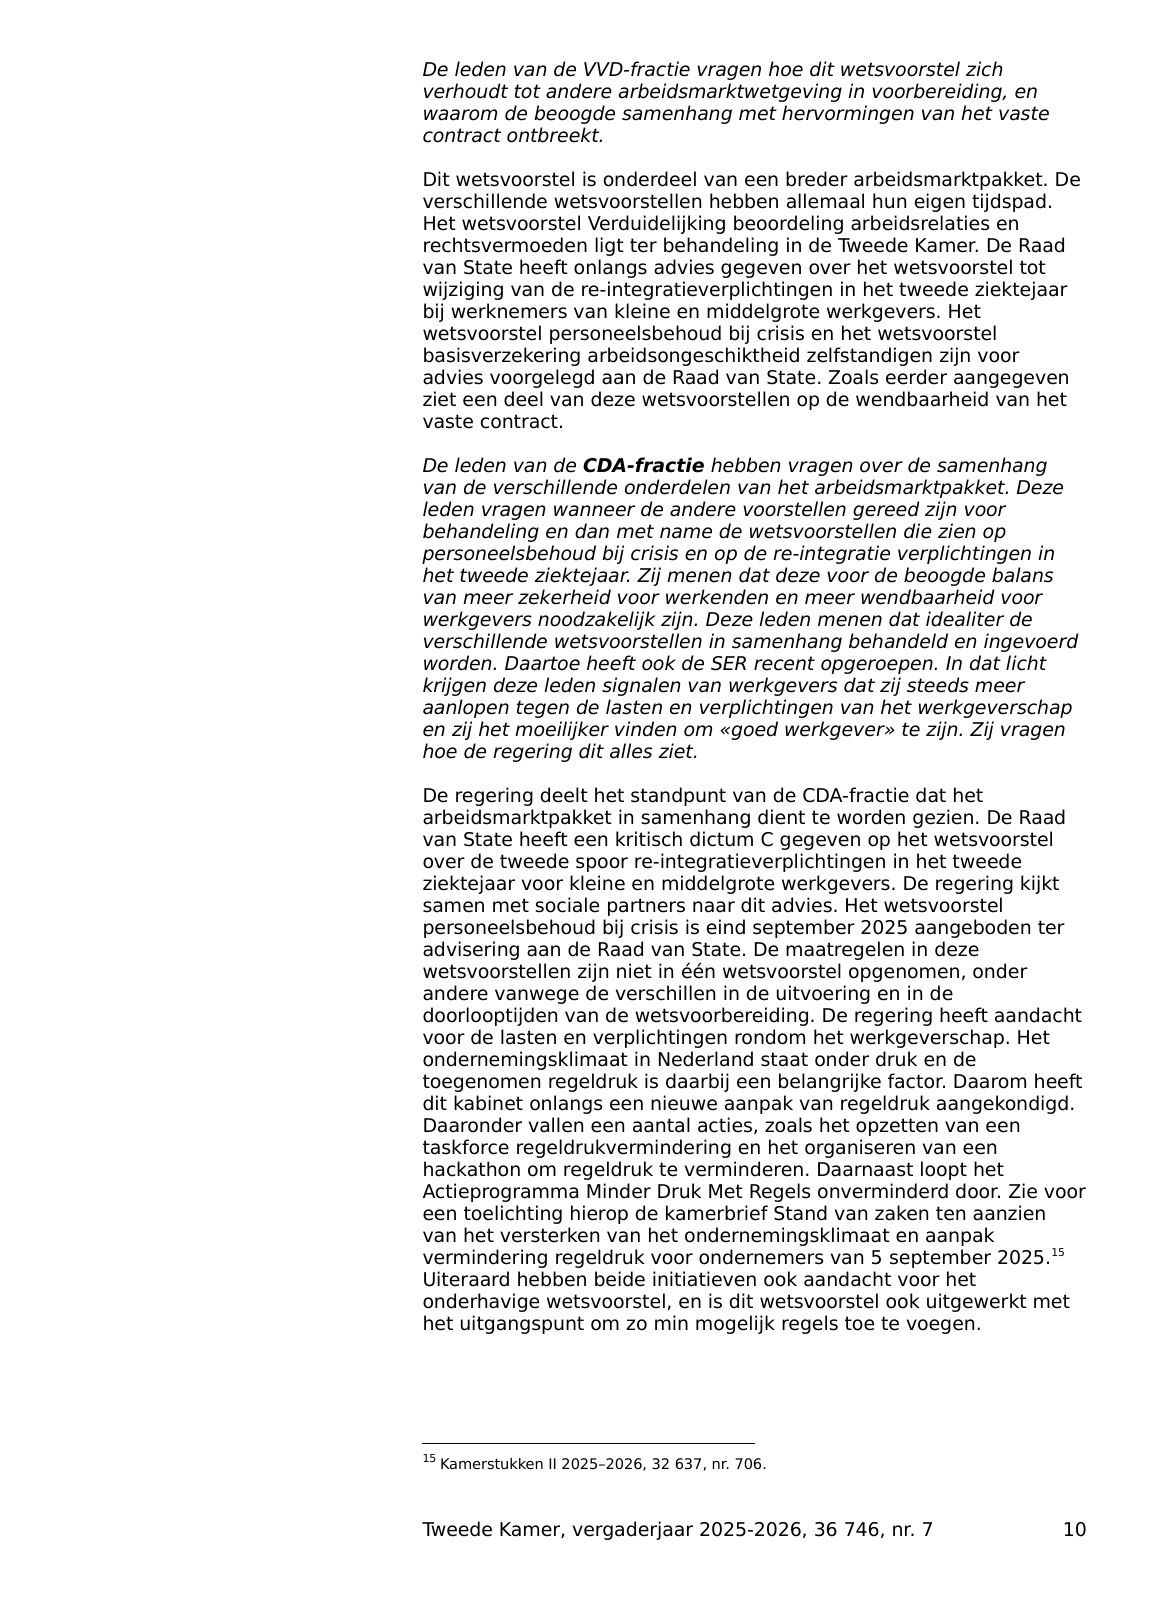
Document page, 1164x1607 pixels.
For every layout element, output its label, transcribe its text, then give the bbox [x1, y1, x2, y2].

text De leden van de VVD-fractie vragen hoe dit wetsvoorstel zich verhoudt tot andere arbeidsmarktwetgeving in voorbereiding, en waarom de beoogde samenhang met hervormingen van het vaste contract ontbreekt. [422, 59, 1087, 147]
text Dit wetsvoorstel is onderdeel van een breder arbeidsmarktpakket. De verschillende wetsvoorstellen hebben allemaal hun eigen tijdspad. Het wetsvoorstel Verduidelijking beoordeling arbeidsrelaties en rechtsvermoeden ligt ter behandeling in de Tweede Kamer. De Raad van State heeft onlangs advies gegeven over het wetsvoorstel tot wijziging van de re-integratieverplichtingen in het tweede ziektejaar bij werknemers van kleine en middelgrote werkgevers. Het wetsvoorstel personeelsbehoud bij crisis en het wetsvoorstel basisverzekering arbeidsongeschiktheid zelfstandigen zijn voor advies voorgelegd aan de Raad van State. Zoals eerder aangegeven ziet een deel van deze wetsvoorstellen op de wendbaarheid van het vaste contract. [422, 169, 1087, 433]
text De leden van de CDA-fractie hebben vragen over de samenhang van de verschillende onderdelen van het arbeidsmarktpakket. Deze leden vragen wanneer de andere voorstellen gereed zijn voor behandeling en dan met name de wetsvoorstellen die zien op personeelsbehoud bij crisis en op de re-integratie verplichtingen in het tweede ziektejaar. Zij menen dat deze voor de beoogde balans van meer zekerheid voor werkenden en meer wendbaarheid voor werkgevers noodzakelijk zijn. Deze leden menen dat idealiter de verschillende wetsvoorstellen in samenhang behandeld en ingevoerd worden. Daartoe heeft ook de SER recent opgeroepen. In dat licht krijgen deze leden signalen van werkgevers dat zij steeds meer aanlopen tegen de lasten en verplichtingen van het werkgeverschap en zij het moeilijker vinden om «goed werkgever» te zijn. Zij vragen hoe de regering dit alles ziet. [422, 455, 1087, 763]
text Kamerstukken II 2025–2026, 32 637, nr. 706. [422, 1452, 1087, 1474]
text De regering deelt het standpunt van de CDA-fractie dat het arbeidsmarktpakket in samenhang dient te worden gezien. De Raad van State heeft een kritisch dictum C gegeven op het wetsvoorstel over de tweede spoor re-integratieverplichtingen in het tweede ziektejaar voor kleine en middelgrote werkgevers. De regering kijkt samen met sociale partners naar dit advies. Het wetsvoorstel personeelsbehoud bij crisis is eind september 2025 aangeboden ter advisering aan de Raad van State. De maatregelen in deze wetsvoorstellen zijn niet in één wetsvoorstel opgenomen, onder andere vanwege de verschillen in de uitvoering en in de doorlooptijden van de wetsvoorbereiding. De regering heeft aandacht voor de lasten en verplichtingen rondom het werkgeverschap. Het ondernemingsklimaat in Nederland staat onder druk en de toegenomen regeldruk is daarbij een belangrijke factor. Daarom heeft dit kabinet onlangs een nieuwe aanpak van regeldruk aangekondigd. Daaronder vallen een aantal acties, zoals het opzetten van een taskforce regeldrukvermindering en het organiseren van een hackathon om regeldruk te verminderen. Daarnaast loopt het Actieprogramma Minder Druk Met Regels onverminderd door. Zie voor een toelichting hierop de kamerbrief Stand van zaken ten aanzien van het versterken van het ondernemingsklimaat en aanpak vermindering regeldruk voor ondernemers van 5 september 2025. Uiteraard hebben beide initiatieven ook aandacht voor het onderhavige wetsvoorstel, en is dit wetsvoorstel ook uitgewerkt met het uitgangspunt om zo min mogelijk regels toe te voegen. [422, 785, 1087, 1334]
